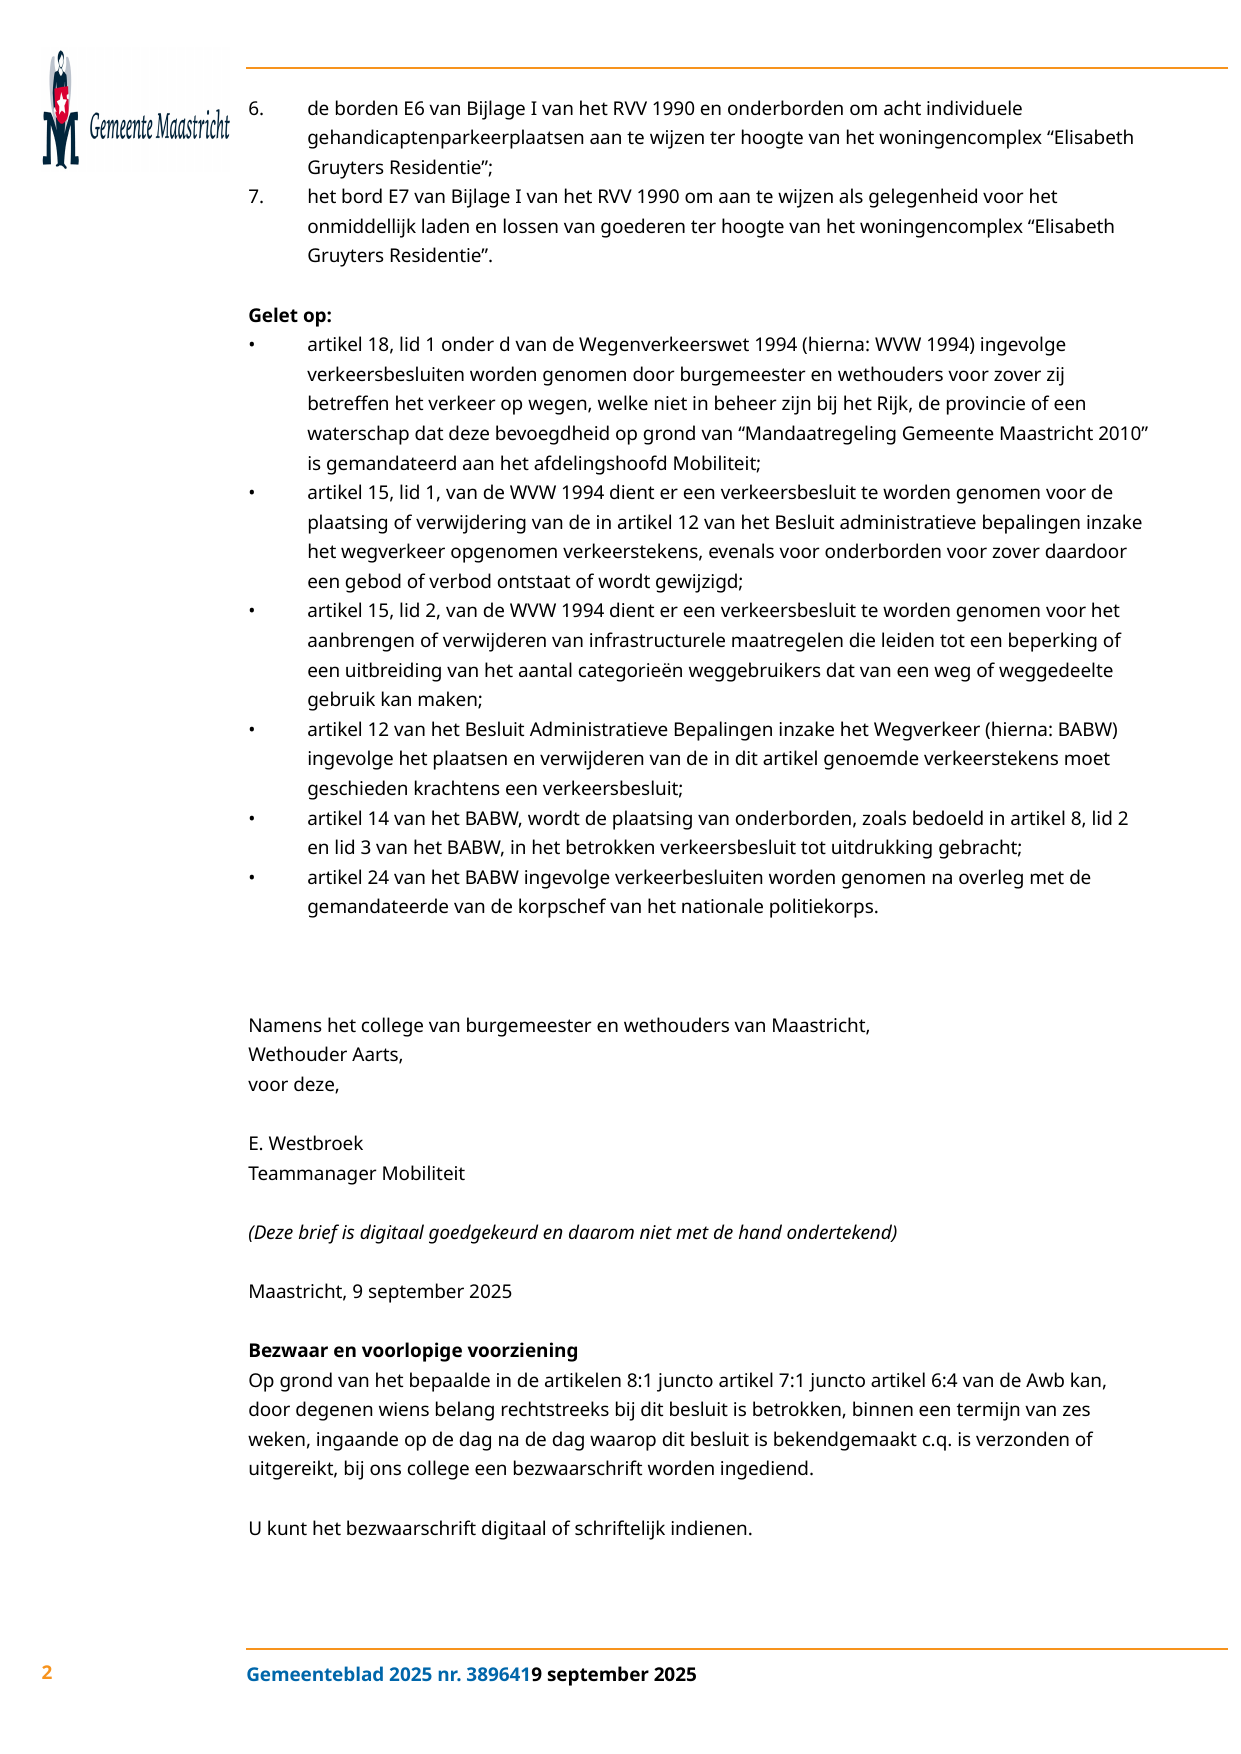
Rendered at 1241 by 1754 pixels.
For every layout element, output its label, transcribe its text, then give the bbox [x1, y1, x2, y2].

text Teammanager Mobiliteit [248, 1160, 1152, 1186]
list artikel 18, lid 1 onder d van de Wegenverkeerswet 1994 (hierna: WVW 1994) ingevolge verkeersbesluiten worden genomen door burgemeester en wethouders voor zover zij betreffen het verkeer op wegen, welke niet in beheer zijn bij het Rijk, de provincie of een waterschap dat deze bevoegdheid op grond van “Mandaatregeling Gemeente Maastricht 2010” is gemandateerd aan het afdelingshoofd Mobiliteit; [248, 331, 1152, 476]
picture [41, 47, 231, 172]
text Gelet op: [248, 302, 1152, 328]
text Namens het college van burgemeester en wethouders van Maastricht, [248, 1012, 1152, 1038]
list artikel 24 van het BABW ingevolge verkeerbesluiten worden genomen na overleg met de gemandateerde van de korpschef van het nationale politiekorps. [248, 864, 1152, 919]
text Op grond van het bepaalde in de artikelen 8:1 juncto artikel 7:1 juncto artikel 6:4 van de Awb kan, door degenen wiens belang rechtstreeks bij dit besluit is betrokken, binnen een termijn van zes weken, ingaande op de dag na de dag waarop dit besluit is bekendgemaakt c.q. is verzonden of uitgereikt, bij ons college een bezwaarschrift worden ingediend. [248, 1367, 1152, 1481]
text Bezwaar en voorlopige voorziening [248, 1337, 1152, 1363]
list artikel 14 van het BABW, wordt de plaatsing van onderborden, zoals bedoeld in artikel 8, lid 2 en lid 3 van het BABW, in het betrokken verkeersbesluit tot uitdrukking gebracht; [248, 805, 1152, 860]
list artikel 15, lid 2, van de WVW 1994 dient er een verkeersbesluit te worden genomen voor het aanbrengen of verwijderen van infrastructurele maatregelen die leiden tot een beperking of een uitbreiding van het aantal categorieën weggebruikers dat van een weg of weggedeelte gebruik kan maken; [248, 598, 1152, 712]
list artikel 15, lid 1, van de WVW 1994 dient er een verkeersbesluit te worden genomen voor de plaatsing of verwijdering van de in artikel 12 van het Besluit administratieve bepalingen inzake het wegverkeer opgenomen verkeerstekens, evenals voor onderborden voor zover daardoor een gebod of verbod ontstaat of wordt gewijzigd; [248, 479, 1152, 594]
text Wethouder Aarts, [248, 1041, 1152, 1067]
text E. Westbroek [248, 1130, 1152, 1156]
list de borden E6 van Bijlage I van het RVV 1990 en onderborden om acht individuele gehandicaptenparkeerplaatsen aan te wijzen ter hoogte van het woningencomplex “Elisabeth Gruyters Residentie”; [248, 95, 1152, 180]
list het bord E7 van Bijlage I van het RVV 1990 om aan te wijzen als gelegenheid voor het onmiddellijk laden en lossen van goederen ter hoogte van het woningencomplex “Elisabeth Gruyters Residentie”. [248, 183, 1152, 268]
text voor deze, [248, 1071, 1152, 1097]
list artikel 12 van het Besluit Administratieve Bepalingen inzake het Wegverkeer (hierna: BABW) ingevolge het plaatsen en verwijderen van de in dit artikel genoemde verkeerstekens moet geschieden krachtens een verkeersbesluit; [248, 716, 1152, 801]
text U kunt het bezwaarschrift digitaal of schriftelijk indienen. [248, 1515, 1152, 1541]
text Maastricht, 9 september 2025 [248, 1278, 1152, 1304]
text (Deze brief is digitaal goedgekeurd en daarom niet met de hand ondertekend) [248, 1219, 1152, 1245]
